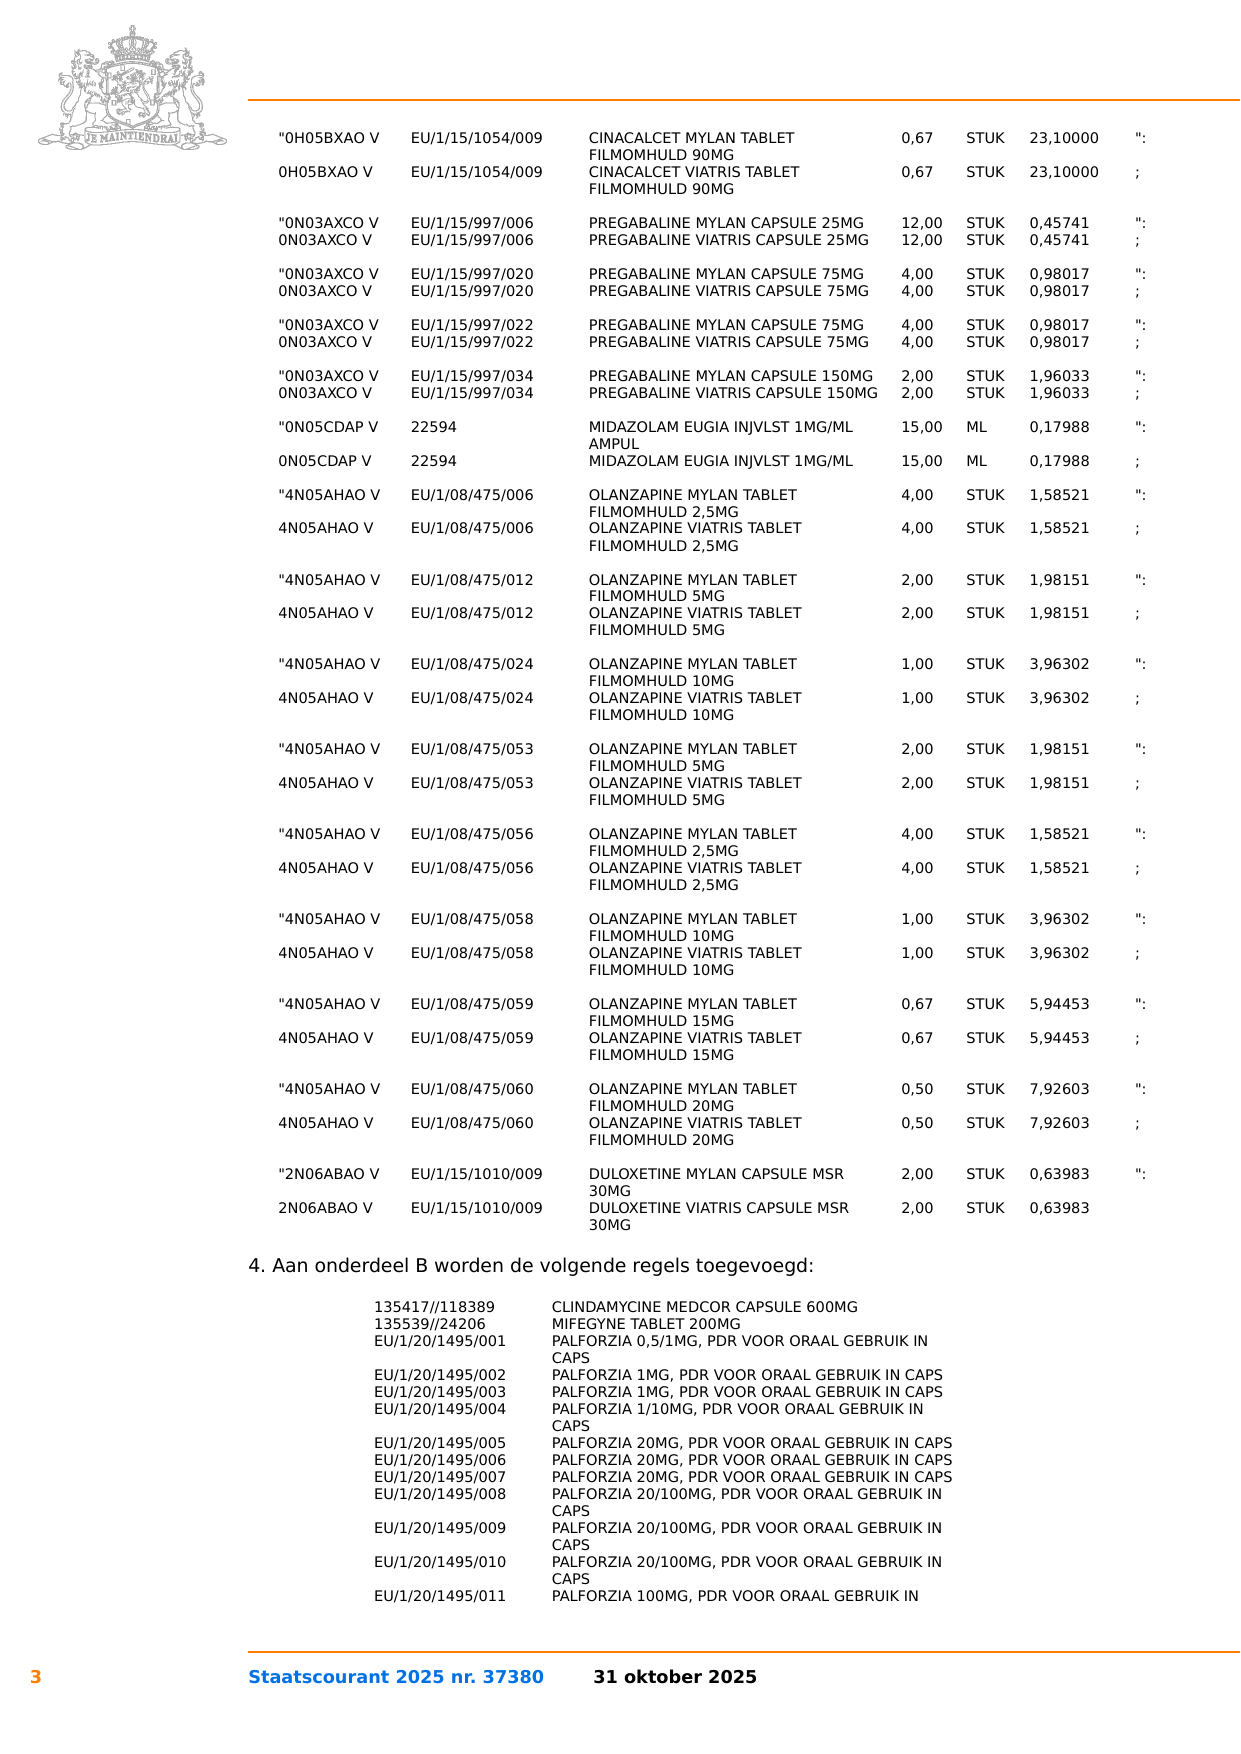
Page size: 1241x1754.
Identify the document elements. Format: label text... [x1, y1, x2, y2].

table_cell ; [1129, 605, 1163, 639]
table_cell 1,00 [895, 911, 960, 945]
table_cell PALFORZIA 1MG, PDR VOOR ORAAL GEBRUIK IN CAPS [546, 1384, 959, 1401]
table_cell OLANZAPINE MYLAN TABLET FILMOMHULD 5MG [583, 741, 895, 775]
table_cell STUK [960, 741, 1023, 775]
table_cell OLANZAPINE VIATRIS TABLET FILMOMHULD 10MG [583, 690, 895, 724]
table_cell 2,00 [895, 1166, 960, 1199]
table_cell [278, 1333, 368, 1367]
table_cell 1,98151 [1024, 775, 1129, 809]
table_cell EU/1/08/475/059 [405, 996, 583, 1030]
table_cell EU/1/15/997/034 [405, 385, 583, 402]
table_cell [1024, 724, 1129, 741]
table_cell STUK [960, 1081, 1023, 1115]
table_cell STUK [960, 605, 1023, 639]
table_cell [959, 1554, 1007, 1588]
table_cell 0N03AXCO V [278, 232, 404, 249]
table_cell STUK [960, 1030, 1023, 1064]
table_cell 2,00 [895, 571, 960, 605]
table_cell PREGABALINE MYLAN CAPSULE 150MG [583, 368, 895, 384]
table_cell 2,00 [895, 605, 960, 639]
table_cell [1133, 1469, 1163, 1486]
table_cell 0N05CDAP V [278, 453, 404, 469]
table_cell EU/1/20/1495/001 [368, 1333, 546, 1367]
table_cell [1133, 1486, 1163, 1520]
table_cell ML [960, 419, 1023, 452]
table_cell [960, 554, 1023, 571]
table_cell [895, 554, 960, 571]
table_cell 7,92603 [1024, 1081, 1129, 1115]
table_cell 1,00 [895, 656, 960, 690]
table_cell PREGABALINE VIATRIS CAPSULE 75MG [583, 334, 895, 351]
text 4. Aan onderdeel B worden de volgende regels toegevoegd: [248, 1255, 1163, 1277]
table_cell EU/1/08/475/056 [405, 860, 583, 894]
table_cell PALFORZIA 20MG, PDR VOOR ORAAL GEBRUIK IN CAPS [546, 1435, 959, 1452]
table_cell ": [1129, 656, 1163, 690]
table_cell 2,00 [895, 741, 960, 775]
table_cell PALFORZIA 20/100MG, PDR VOOR ORAAL GEBRUIK IN CAPS [546, 1554, 959, 1588]
table_cell MIDAZOLAM EUGIA INJVLST 1MG/ML [583, 453, 895, 469]
table_cell "0N05CDAP V [278, 419, 404, 452]
table_cell 2,00 [895, 368, 960, 384]
table_cell [1133, 1367, 1163, 1384]
table_cell STUK [960, 164, 1023, 198]
table_cell DULOXETINE VIATRIS CAPSULE MSR 30MG [583, 1200, 895, 1233]
table_cell "0N03AXCO V [278, 215, 404, 232]
table_cell [959, 1333, 1007, 1367]
table_cell 1,96033 [1024, 368, 1129, 384]
table_cell [1133, 1384, 1163, 1401]
table_cell EU/1/15/997/020 [405, 283, 583, 300]
table_cell 1,98151 [1024, 741, 1129, 775]
table_cell OLANZAPINE MYLAN TABLET FILMOMHULD 20MG [583, 1081, 895, 1115]
table_cell OLANZAPINE MYLAN TABLET FILMOMHULD 2,5MG [583, 826, 895, 860]
table_cell ML [960, 453, 1023, 469]
table_cell "4N05AHAO V [278, 741, 404, 775]
table_cell PREGABALINE VIATRIS CAPSULE 75MG [583, 283, 895, 300]
table_cell [278, 554, 404, 571]
table_cell [959, 1384, 1007, 1401]
table_cell [1129, 894, 1163, 911]
table_cell OLANZAPINE MYLAN TABLET FILMOMHULD 10MG [583, 911, 895, 945]
table_cell 0,50 [895, 1081, 960, 1115]
table_cell [1054, 1469, 1133, 1486]
table_cell STUK [960, 266, 1023, 283]
table_cell 4,00 [895, 826, 960, 860]
table_cell PALFORZIA 1/10MG, PDR VOOR ORAAL GEBRUIK IN CAPS [546, 1401, 959, 1435]
table_cell [959, 1486, 1007, 1520]
table_cell [1054, 1367, 1133, 1384]
table_cell [278, 1384, 368, 1401]
table_cell 4N05AHAO V [278, 775, 404, 809]
table_cell [1133, 1401, 1163, 1435]
table_cell PREGABALINE MYLAN CAPSULE 75MG [583, 317, 895, 334]
table_cell 4N05AHAO V [278, 945, 404, 979]
table_cell [895, 639, 960, 656]
table_cell [278, 1520, 368, 1554]
table_cell EU/1/08/475/053 [405, 775, 583, 809]
table_cell "4N05AHAO V [278, 996, 404, 1030]
table_cell [959, 1401, 1007, 1435]
table_cell [278, 894, 404, 911]
table_cell [1007, 1333, 1054, 1367]
table_cell [405, 554, 583, 571]
table_cell EU/1/20/1495/003 [368, 1384, 546, 1401]
table_cell 135539//24206 [368, 1316, 546, 1333]
table_cell EU/1/08/475/024 [405, 690, 583, 724]
table_cell 0,17988 [1024, 453, 1129, 469]
table_cell OLANZAPINE MYLAN TABLET FILMOMHULD 15MG [583, 996, 895, 1030]
table_cell PALFORZIA 0,5/1MG, PDR VOOR ORAAL GEBRUIK IN CAPS [546, 1333, 959, 1367]
table_cell 4,00 [895, 283, 960, 300]
table_cell [278, 639, 404, 656]
table_cell 1,98151 [1024, 571, 1129, 605]
table_cell PALFORZIA 100MG, PDR VOOR ORAAL GEBRUIK IN [546, 1588, 959, 1605]
table_cell 0,98017 [1024, 266, 1129, 283]
table_cell [1054, 1316, 1133, 1333]
table_cell [1133, 1452, 1163, 1469]
table_cell OLANZAPINE MYLAN TABLET FILMOMHULD 10MG [583, 656, 895, 690]
table_cell 3,96302 [1024, 911, 1129, 945]
table_cell 0,98017 [1024, 317, 1129, 334]
table_cell ; [1129, 860, 1163, 894]
table_cell 2,00 [895, 385, 960, 402]
table_cell STUK [960, 775, 1023, 809]
picture [38, 25, 227, 150]
table_cell 4,00 [895, 520, 960, 554]
table_cell ": [1129, 1081, 1163, 1115]
table_cell [278, 1316, 368, 1333]
table_cell CINACALCET VIATRIS TABLET FILMOMHULD 90MG [583, 164, 895, 198]
table_cell EU/1/08/475/056 [405, 826, 583, 860]
table_cell 1,58521 [1024, 860, 1129, 894]
table_cell [583, 639, 895, 656]
table_cell [1133, 1554, 1163, 1588]
table_cell STUK [960, 996, 1023, 1030]
table_cell 0H05BXAO V [278, 164, 404, 198]
table_cell STUK [960, 520, 1023, 554]
table_cell EU/1/08/475/060 [405, 1115, 583, 1149]
table_cell EU/1/15/1054/009 [405, 164, 583, 198]
table_cell 4N05AHAO V [278, 520, 404, 554]
table_cell [1133, 1316, 1163, 1333]
table_cell EU/1/08/475/059 [405, 1030, 583, 1064]
table_cell 4N05AHAO V [278, 605, 404, 639]
table_cell [278, 1554, 368, 1588]
table_cell ; [1129, 164, 1163, 198]
table_cell [959, 1435, 1007, 1452]
table_cell STUK [960, 945, 1023, 979]
table_cell [1024, 639, 1129, 656]
table_cell EU/1/15/997/006 [405, 232, 583, 249]
table_cell STUK [960, 690, 1023, 724]
table_cell STUK [960, 215, 1023, 232]
table_cell [959, 1367, 1007, 1384]
table_cell EU/1/08/475/058 [405, 911, 583, 945]
table_header CLINDAMYCINE MEDCOR CAPSULE 600MG [546, 1299, 959, 1316]
table_cell 23,10000 [1024, 130, 1129, 164]
table_cell 4N05AHAO V [278, 690, 404, 724]
table_cell [1007, 1520, 1054, 1554]
table_cell ; [1129, 775, 1163, 809]
table_cell EU/1/20/1495/005 [368, 1435, 546, 1452]
table_cell 4,00 [895, 266, 960, 283]
table_cell 15,00 [895, 453, 960, 469]
table_cell EU/1/20/1495/006 [368, 1452, 546, 1469]
table_cell EU/1/15/997/022 [405, 317, 583, 334]
table_header [278, 1299, 368, 1316]
table_cell EU/1/08/475/006 [405, 486, 583, 520]
table_cell [583, 894, 895, 911]
table_cell [1054, 1401, 1133, 1435]
table_cell [959, 1452, 1007, 1469]
table_cell 7,92603 [1024, 1115, 1129, 1149]
table_cell CINACALCET MYLAN TABLET FILMOMHULD 90MG [583, 130, 895, 164]
table_cell 0,63983 [1024, 1166, 1129, 1199]
table_cell 4,00 [895, 334, 960, 351]
table_cell [278, 249, 1163, 266]
table_cell 0,45741 [1024, 232, 1129, 249]
table_cell [1024, 554, 1129, 571]
table_cell EU/1/15/1010/009 [405, 1166, 583, 1199]
table_cell ; [1129, 283, 1163, 300]
table_cell OLANZAPINE VIATRIS TABLET FILMOMHULD 5MG [583, 775, 895, 809]
table_cell [1007, 1486, 1054, 1520]
table_cell "4N05AHAO V [278, 1081, 404, 1115]
table_cell 1,00 [895, 690, 960, 724]
table_cell EU/1/15/997/006 [405, 215, 583, 232]
table_cell PREGABALINE MYLAN CAPSULE 25MG [583, 215, 895, 232]
table_header 135417//118389 [368, 1299, 546, 1316]
table_cell EU/1/20/1495/004 [368, 1401, 546, 1435]
table_cell PALFORZIA 20/100MG, PDR VOOR ORAAL GEBRUIK IN CAPS [546, 1486, 959, 1520]
table_cell 0,17988 [1024, 419, 1129, 452]
table_cell STUK [960, 486, 1023, 520]
table_cell 0,98017 [1024, 334, 1129, 351]
table_cell [1129, 639, 1163, 656]
table_cell MIDAZOLAM EUGIA INJVLST 1MG/ML AMPUL [583, 419, 895, 452]
table_cell ": [1129, 1166, 1163, 1199]
table_cell OLANZAPINE VIATRIS TABLET FILMOMHULD 2,5MG [583, 520, 895, 554]
table_cell 3,96302 [1024, 945, 1129, 979]
table_cell [1007, 1401, 1054, 1435]
table_cell [1054, 1435, 1133, 1452]
table_cell ": [1129, 419, 1163, 452]
table_cell 1,98151 [1024, 605, 1129, 639]
table_cell ": [1129, 911, 1163, 945]
table_cell [278, 1064, 1163, 1081]
table_cell 12,00 [895, 232, 960, 249]
table_cell [1129, 724, 1163, 741]
table_cell [1133, 1333, 1163, 1367]
table_cell EU/1/08/475/060 [405, 1081, 583, 1115]
table_cell [1007, 1384, 1054, 1401]
table_cell PALFORZIA 1MG, PDR VOOR ORAAL GEBRUIK IN CAPS [546, 1367, 959, 1384]
table_cell STUK [960, 911, 1023, 945]
table_cell "4N05AHAO V [278, 571, 404, 605]
table_cell 0N03AXCO V [278, 334, 404, 351]
table_cell EU/1/15/1010/009 [405, 1200, 583, 1233]
table_cell "0N03AXCO V [278, 266, 404, 283]
table_cell PREGABALINE VIATRIS CAPSULE 25MG [583, 232, 895, 249]
table_cell 0N03AXCO V [278, 283, 404, 300]
table_cell [278, 1435, 368, 1452]
table_cell ; [1129, 1030, 1163, 1064]
table_cell ; [1129, 1115, 1163, 1149]
table_cell [1054, 1486, 1133, 1520]
table_cell [895, 894, 960, 911]
table_cell [278, 402, 1163, 418]
table_cell [278, 809, 1163, 826]
table_cell 22594 [405, 419, 583, 452]
table_cell [278, 351, 1163, 368]
table_cell 23,10000 [1024, 164, 1129, 198]
table_cell [1129, 554, 1163, 571]
table_cell ; [1129, 232, 1163, 249]
table_cell DULOXETINE MYLAN CAPSULE MSR 30MG [583, 1166, 895, 1199]
table_cell STUK [960, 860, 1023, 894]
table_cell [405, 724, 583, 741]
table_cell [278, 724, 404, 741]
table_cell [583, 724, 895, 741]
table_cell [1133, 1588, 1163, 1605]
table_cell [278, 1469, 368, 1486]
table_cell [1054, 1588, 1133, 1605]
table_cell OLANZAPINE VIATRIS TABLET FILMOMHULD 2,5MG [583, 860, 895, 894]
table_cell 4,00 [895, 486, 960, 520]
table_cell [895, 724, 960, 741]
table_cell EU/1/15/997/020 [405, 266, 583, 283]
table_cell [1007, 1435, 1054, 1452]
table_cell 3,96302 [1024, 656, 1129, 690]
table_cell ; [1129, 520, 1163, 554]
table_cell EU/1/08/475/012 [405, 571, 583, 605]
table_cell 5,94453 [1024, 1030, 1129, 1064]
table_cell 4N05AHAO V [278, 1030, 404, 1064]
table_cell [960, 894, 1023, 911]
table_cell [960, 724, 1023, 741]
table_cell 2,00 [895, 1200, 960, 1233]
table_cell STUK [960, 385, 1023, 402]
table_cell [278, 198, 1163, 215]
table_cell [405, 894, 583, 911]
table_cell "4N05AHAO V [278, 911, 404, 945]
table_cell EU/1/20/1495/002 [368, 1367, 546, 1384]
table_cell 0,45741 [1024, 215, 1129, 232]
table_cell [1007, 1469, 1054, 1486]
table_cell [1054, 1520, 1133, 1554]
table_cell [278, 1367, 368, 1384]
table_cell 0,67 [895, 164, 960, 198]
table_cell OLANZAPINE MYLAN TABLET FILMOMHULD 5MG [583, 571, 895, 605]
table_cell ": [1129, 215, 1163, 232]
table_cell 1,00 [895, 945, 960, 979]
table_cell [1024, 894, 1129, 911]
table_header [959, 1299, 1007, 1316]
table_cell [959, 1520, 1007, 1554]
table_cell "4N05AHAO V [278, 826, 404, 860]
table_cell PALFORZIA 20/100MG, PDR VOOR ORAAL GEBRUIK IN CAPS [546, 1520, 959, 1554]
table_cell OLANZAPINE VIATRIS TABLET FILMOMHULD 5MG [583, 605, 895, 639]
table_cell 2,00 [895, 775, 960, 809]
table_cell EU/1/20/1495/010 [368, 1554, 546, 1588]
table_cell OLANZAPINE VIATRIS TABLET FILMOMHULD 20MG [583, 1115, 895, 1149]
table_cell [959, 1469, 1007, 1486]
table_cell 4,00 [895, 317, 960, 334]
table_cell STUK [960, 317, 1023, 334]
table_cell [278, 1452, 368, 1469]
table_cell 0,98017 [1024, 283, 1129, 300]
table_cell ; [1129, 453, 1163, 469]
table_cell EU/1/08/475/012 [405, 605, 583, 639]
table_cell [959, 1316, 1007, 1333]
table_cell 4N05AHAO V [278, 860, 404, 894]
table_cell "2N06ABAO V [278, 1166, 404, 1199]
table_cell ": [1129, 996, 1163, 1030]
table_cell EU/1/15/997/022 [405, 334, 583, 351]
table_cell ": [1129, 266, 1163, 283]
table_cell 1,58521 [1024, 520, 1129, 554]
table_cell OLANZAPINE MYLAN TABLET FILMOMHULD 2,5MG [583, 486, 895, 520]
table_cell [1129, 1200, 1163, 1233]
table_cell STUK [960, 232, 1023, 249]
table_cell EU/1/08/475/024 [405, 656, 583, 690]
table_cell [1007, 1588, 1054, 1605]
table_cell 0,67 [895, 130, 960, 164]
table_cell ; [1129, 385, 1163, 402]
table_cell EU/1/20/1495/008 [368, 1486, 546, 1520]
table_cell ; [1129, 334, 1163, 351]
table_cell PREGABALINE VIATRIS CAPSULE 150MG [583, 385, 895, 402]
table_cell STUK [960, 1166, 1023, 1199]
table_cell STUK [960, 656, 1023, 690]
table_cell ; [1129, 690, 1163, 724]
table_cell EU/1/15/1054/009 [405, 130, 583, 164]
table_cell ": [1129, 368, 1163, 384]
table_cell [1007, 1316, 1054, 1333]
table_cell STUK [960, 826, 1023, 860]
table_cell OLANZAPINE VIATRIS TABLET FILMOMHULD 15MG [583, 1030, 895, 1064]
table_cell ": [1129, 486, 1163, 520]
table_cell 0,63983 [1024, 1200, 1129, 1233]
table_cell [1133, 1520, 1163, 1554]
table_header [1133, 1299, 1163, 1316]
table_cell 4,00 [895, 860, 960, 894]
table_cell 0N03AXCO V [278, 385, 404, 402]
table_cell PALFORZIA 20MG, PDR VOOR ORAAL GEBRUIK IN CAPS [546, 1469, 959, 1486]
table_cell EU/1/20/1495/007 [368, 1469, 546, 1486]
table_cell "0N03AXCO V [278, 368, 404, 384]
table_cell EU/1/08/475/058 [405, 945, 583, 979]
table_cell STUK [960, 334, 1023, 351]
table_cell [278, 470, 1163, 486]
table_cell PREGABALINE MYLAN CAPSULE 75MG [583, 266, 895, 283]
table_cell ; [1129, 945, 1163, 979]
table_cell 1,58521 [1024, 486, 1129, 520]
table_cell ": [1129, 826, 1163, 860]
table_cell STUK [960, 571, 1023, 605]
table_cell ": [1129, 317, 1163, 334]
table_cell PALFORZIA 20MG, PDR VOOR ORAAL GEBRUIK IN CAPS [546, 1452, 959, 1469]
table_cell 0,67 [895, 996, 960, 1030]
table_cell [1007, 1554, 1054, 1588]
table_cell EU/1/08/475/006 [405, 520, 583, 554]
table_cell STUK [960, 283, 1023, 300]
table_cell STUK [960, 1200, 1023, 1233]
table_cell [278, 1149, 1163, 1166]
table_cell EU/1/20/1495/009 [368, 1520, 546, 1554]
table_cell 2N06ABAO V [278, 1200, 404, 1233]
table_cell [278, 979, 1163, 996]
table_cell [1054, 1384, 1133, 1401]
table_cell 1,96033 [1024, 385, 1129, 402]
table_cell [1007, 1452, 1054, 1469]
table_cell 4N05AHAO V [278, 1115, 404, 1149]
table_cell [405, 639, 583, 656]
table_cell "4N05AHAO V [278, 656, 404, 690]
table_cell STUK [960, 368, 1023, 384]
table_cell [278, 300, 1163, 317]
table_cell [1054, 1333, 1133, 1367]
table_cell 0,50 [895, 1115, 960, 1149]
table_cell [278, 1401, 368, 1435]
table_cell EU/1/20/1495/011 [368, 1588, 546, 1605]
table_cell 3,96302 [1024, 690, 1129, 724]
table_cell [1133, 1435, 1163, 1452]
table_cell STUK [960, 130, 1023, 164]
table_cell 1,58521 [1024, 826, 1129, 860]
table_cell 0,67 [895, 1030, 960, 1064]
table_cell ": [1129, 741, 1163, 775]
table_cell [278, 1588, 368, 1605]
table_cell 22594 [405, 453, 583, 469]
table_cell [278, 1486, 368, 1520]
table_cell "0N03AXCO V [278, 317, 404, 334]
table_cell EU/1/15/997/034 [405, 368, 583, 384]
table_header [1007, 1299, 1054, 1316]
table_cell ": [1129, 571, 1163, 605]
table_cell [583, 554, 895, 571]
table_cell 5,94453 [1024, 996, 1129, 1030]
table_cell [1007, 1367, 1054, 1384]
table_cell EU/1/08/475/053 [405, 741, 583, 775]
table_header [1054, 1299, 1133, 1316]
table_cell "0H05BXAO V [278, 130, 404, 164]
table_cell ": [1129, 130, 1163, 164]
table_cell MIFEGYNE TABLET 200MG [546, 1316, 959, 1333]
table_cell [1054, 1554, 1133, 1588]
table_cell 12,00 [895, 215, 960, 232]
table_cell [959, 1588, 1007, 1605]
table_cell OLANZAPINE VIATRIS TABLET FILMOMHULD 10MG [583, 945, 895, 979]
table_cell [1054, 1452, 1133, 1469]
table_cell STUK [960, 1115, 1023, 1149]
table_cell 15,00 [895, 419, 960, 452]
table_cell [960, 639, 1023, 656]
table_cell "4N05AHAO V [278, 486, 404, 520]
